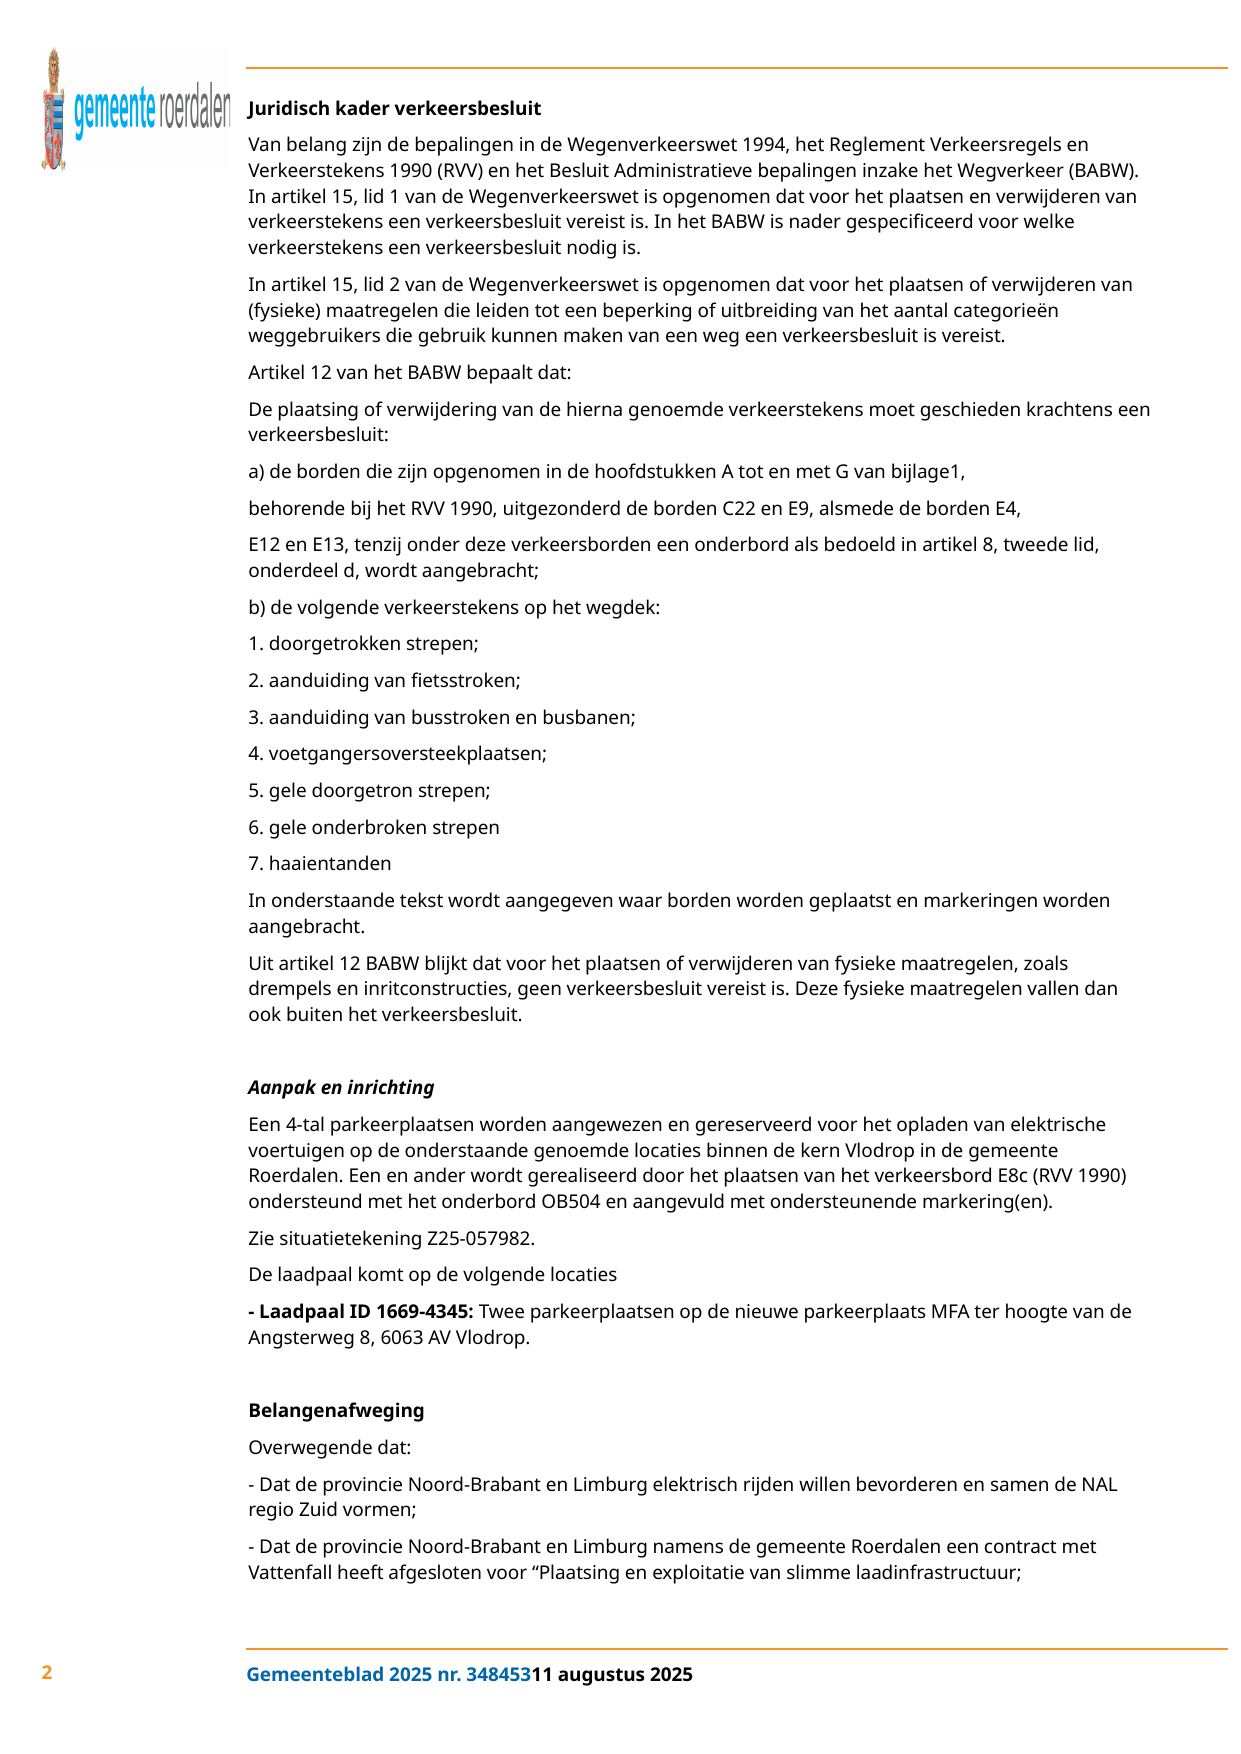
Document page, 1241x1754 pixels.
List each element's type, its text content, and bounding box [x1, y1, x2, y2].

text Een 4-tal parkeerplaatsen worden aangewezen en gereserveerd voor het opladen van elektrische voertuigen op de onderstaande genoemde locaties binnen de kern Vlodrop in de gemeente Roerdalen. Een en ander wordt gerealiseerd door het plaatsen van het verkeersbord E8c (RVV 1990) ondersteund met het onderbord OB504 en aangevuld met ondersteunende markering(en). [248, 1111, 1152, 1214]
text E12 en E13, tenzij onder deze verkeersborden een onderbord als bedoeld in artikel 8, tweede lid, onderdeel d, wordt aangebracht; [248, 532, 1152, 583]
text - Dat de provincie Noord-Brabant en Limburg namens de gemeente Roerdalen een contract met Vattenfall heeft afgesloten voor “Plaatsing en exploitatie van slimme laadinfrastructuur; [248, 1533, 1152, 1584]
text 2. aanduiding van fietsstroken; [248, 667, 1152, 693]
text Van belang zijn de bepalingen in de Wegenverkeerswet 1994, het Reglement Verkeersregels en Verkeerstekens 1990 (RVV) en het Besluit Administratieve bepalingen inzake het Wegverkeer (BABW). In artikel 15, lid 1 van de Wegenverkeerswet is opgenomen dat voor het plaatsen en verwijderen van verkeerstekens een verkeersbesluit vereist is. In het BABW is nader gespecificeerd voor welke verkeerstekens een verkeersbesluit nodig is. [248, 131, 1152, 260]
text 3. aanduiding van busstroken en busbanen; [248, 704, 1152, 730]
text 5. gele doorgetron strepen; [248, 777, 1152, 803]
text 6. gele onderbroken strepen [248, 814, 1152, 840]
text De plaatsing of verwijdering van de hierna genoemde verkeerstekens moet geschieden krachtens een verkeersbesluit: [248, 396, 1152, 447]
text In artikel 15, lid 2 van de Wegenverkeerswet is opgenomen dat voor het plaatsen of verwijderen van (fysieke) maatregelen die leiden tot een beperking of uitbreiding van het aantal categorieën weggebruikers die gebruik kunnen maken van een weg een verkeersbesluit is vereist. [248, 271, 1152, 348]
text a) de borden die zijn opgenomen in de hoofdstukken A tot en met G van bijlage1, [248, 458, 1152, 484]
text Artikel 12 van het BABW bepaalt dat: [248, 359, 1152, 385]
text Juridisch kader verkeersbesluit [248, 95, 1152, 121]
text b) de volgende verkeerstekens op het wegdek: [248, 594, 1152, 620]
text - Dat de provincie Noord-Brabant en Limburg elektrisch rijden willen bevorderen en samen de NAL regio Zuid vormen; [248, 1471, 1152, 1522]
text - Laadpaal ID 1669-4345: Twee parkeerplaatsen op de nieuwe parkeerplaats MFA ter hoogte van de Angsterweg 8, 6063 AV Vlodrop. [248, 1298, 1152, 1350]
text Uit artikel 12 BABW blijkt dat voor het plaatsen of verwijderen van fysieke maatregelen, zoals drempels en inritconstructies, geen verkeersbesluit vereist is. Deze fysieke maatregelen vallen dan ook buiten het verkeersbesluit. [248, 950, 1152, 1027]
text behorende bij het RVV 1990, uitgezonderd de borden C22 en E9, alsmede de borden E4, [248, 495, 1152, 521]
text In onderstaande tekst wordt aangegeven waar borden worden geplaatst en markeringen worden aangebracht. [248, 887, 1152, 939]
text 1. doorgetrokken strepen; [248, 631, 1152, 656]
text Belangenafweging [248, 1397, 1152, 1423]
text 4. voetgangersoversteekplaatsen; [248, 741, 1152, 766]
text Zie situatietekening Z25-057982. [248, 1225, 1152, 1251]
text Overwegende dat: [248, 1434, 1152, 1460]
text 7. haaientanden [248, 851, 1152, 876]
picture [41, 47, 231, 172]
text Aanpak en inrichting [248, 1074, 1152, 1100]
text De laadpaal komt op de volgende locaties [248, 1262, 1152, 1287]
